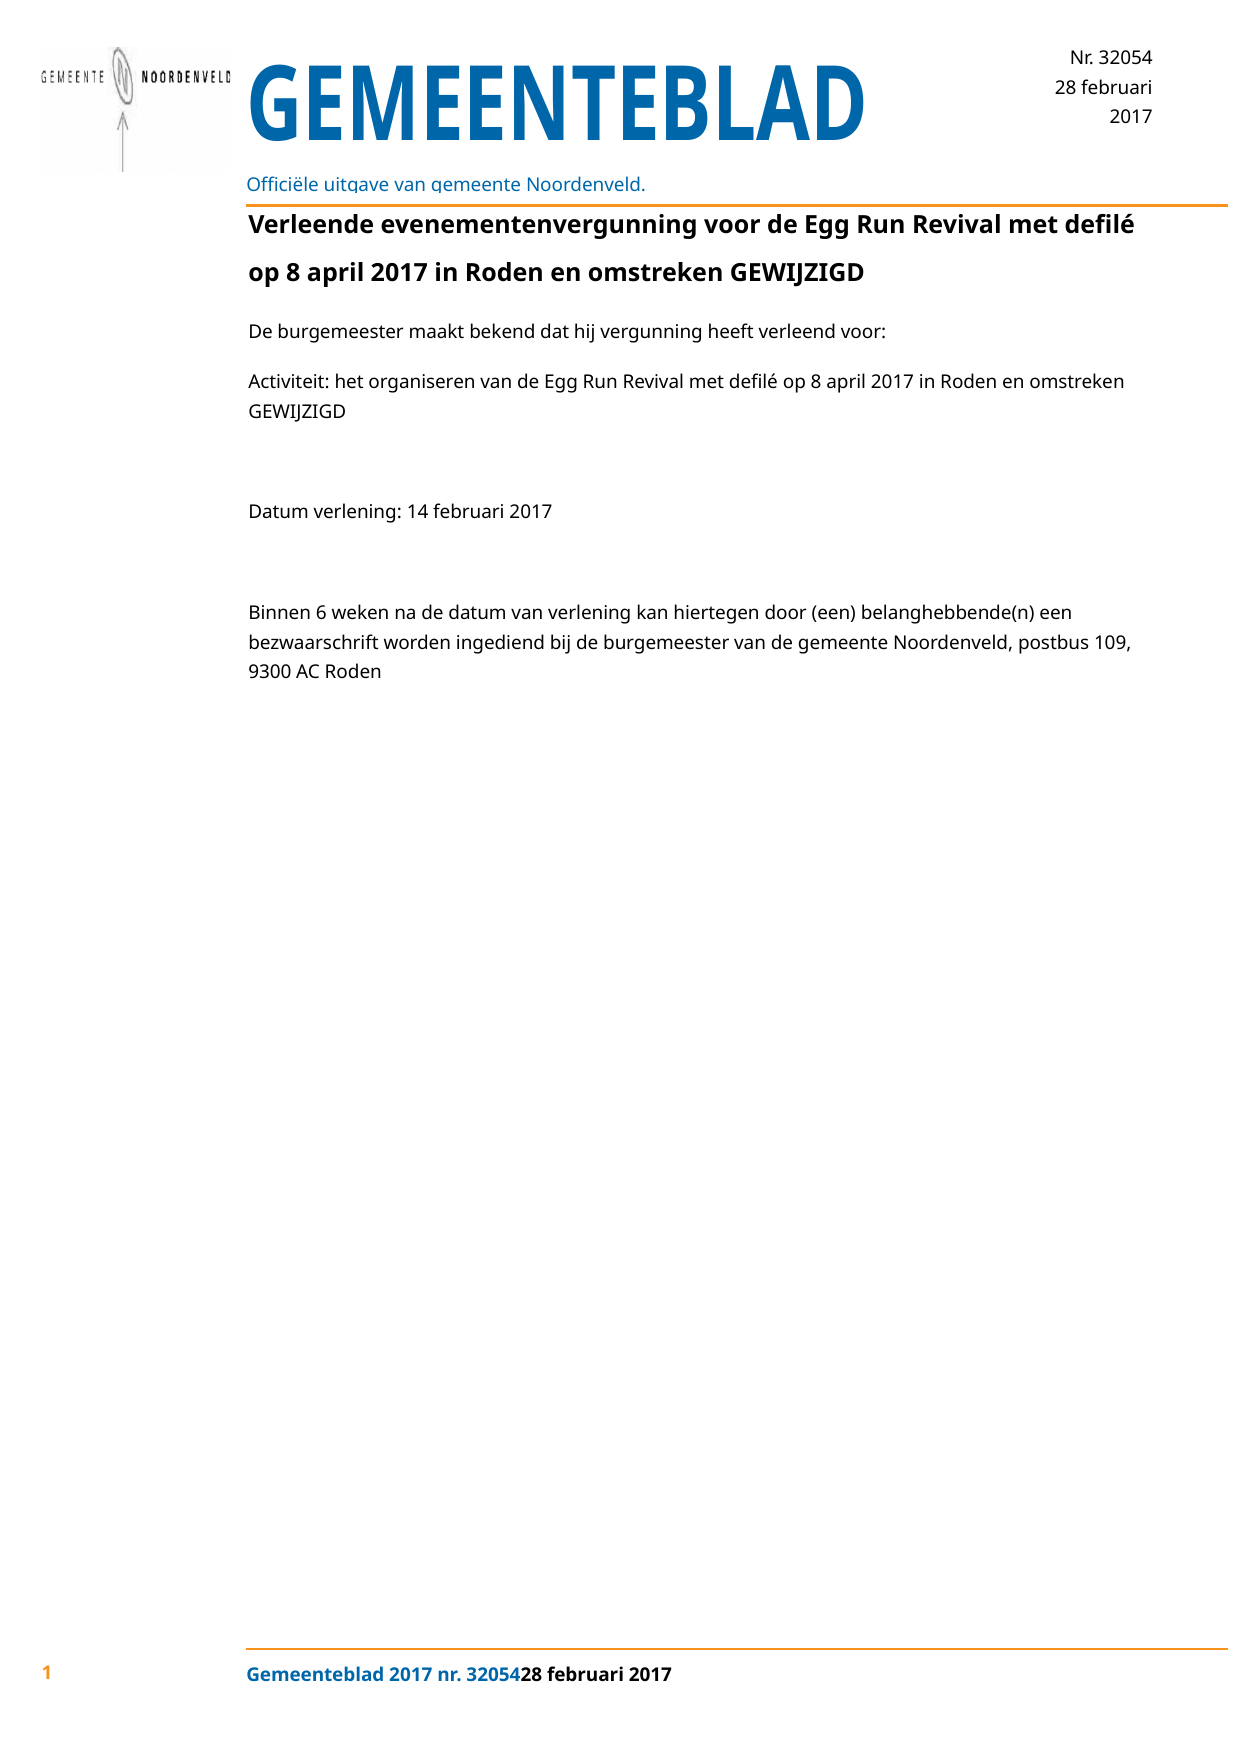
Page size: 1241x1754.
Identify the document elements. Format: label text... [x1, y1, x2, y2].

text De burgemeester maakt bekend dat hij vergunning heeft verleend voor: [248, 318, 1152, 344]
text Datum verlening: 14 februari 2017 [248, 499, 1152, 524]
text Activiteit: het organiseren van de Egg Run Revival met defilé op 8 april 2017 in Roden en omstreken GEWIJZIGD [248, 368, 1152, 424]
picture [41, 47, 231, 172]
text Binnen 6 weken na de datum van verlening kan hiertegen door (een) belanghebbende(n) een bezwaarschrift worden ingediend bij de burgemeester van de gemeente Noordenveld, postbus 109, 9300 AC Roden [248, 599, 1152, 684]
text Verleende evenementenvergunning voor de Egg Run Revival met defilé op 8 april 2017 in Roden en omstreken GEWIJZIGD [248, 207, 1152, 288]
